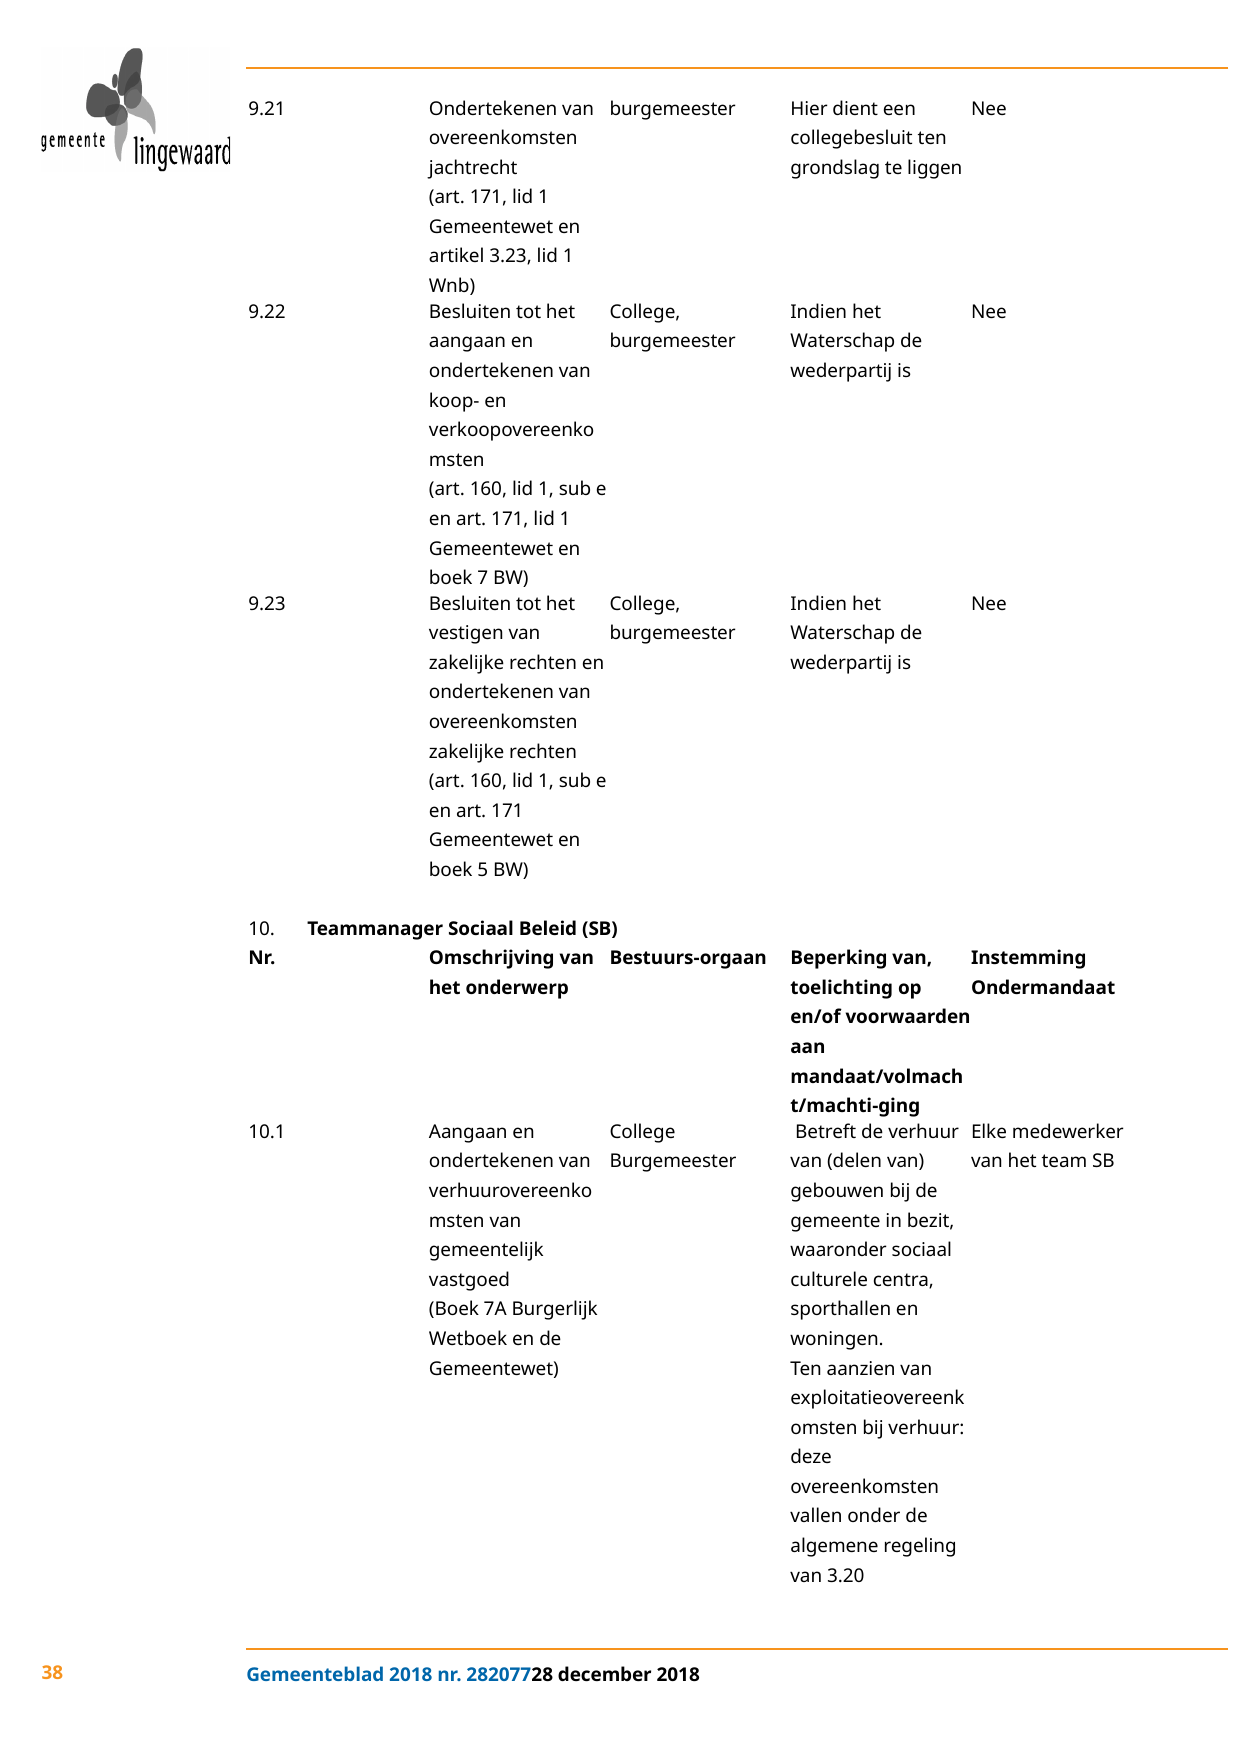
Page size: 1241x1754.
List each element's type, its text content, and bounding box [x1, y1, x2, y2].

table_cell 9.23 [248, 590, 429, 882]
table_header Beperking van, toelichting op en/of voorwaarden aan mandaat/volmacht/machti-ging [790, 945, 971, 1118]
table_cell Indien het Waterschap de wederpartij is [790, 590, 971, 882]
table_header Instemming Ondermandaat [971, 945, 1152, 1118]
table_cell Besluiten tot het aangaan en ondertekenen van koop- en verkoopovereenkomsten (art. 160, lid 1, sub e en art. 171, lid 1 Gemeentewet en boek 7 BW) [429, 298, 609, 590]
table_cell Indien het Waterschap de wederpartij is [790, 298, 971, 590]
list Teammanager Sociaal Beleid (SB) [248, 915, 1152, 941]
table_cell Ondertekenen van overeenkomsten jachtrecht (art. 171, lid 1 Gemeentewet en artikel 3.23, lid 1 Wnb) [429, 95, 609, 298]
table_cell Nee [971, 298, 1152, 590]
table_cell College, burgemeester [609, 590, 790, 882]
table_cell Nee [971, 95, 1152, 298]
table_cell 9.22 [248, 298, 429, 590]
table_cell Betreft de verhuur van (delen van) gebouwen bij de gemeente in bezit, waaronder sociaal culturele centra, sporthallen en woningen. Ten aanzien van exploitatieovereenkomsten bij verhuur: deze overeenkomsten vallen onder de algemene regeling van 3.20 [790, 1118, 971, 1588]
table_cell Nee [971, 590, 1152, 882]
table_cell Hier dient een collegebesluit ten grondslag te liggen [790, 95, 971, 298]
table_header Nr. [248, 945, 429, 1118]
table_cell Elke medewerker van het team SB [971, 1118, 1152, 1588]
table_cell College Burgemeester [609, 1118, 790, 1588]
table_cell Aangaan en ondertekenen van verhuurovereenkomsten van gemeentelijk vastgoed (Boek 7A Burgerlijk Wetboek en de Gemeentewet) [429, 1118, 609, 1588]
table_cell College, burgemeester [609, 298, 790, 590]
table_cell Besluiten tot het vestigen van zakelijke rechten en ondertekenen van overeenkomsten zakelijke rechten (art. 160, lid 1, sub e en art. 171 Gemeentewet en boek 5 BW) [429, 590, 609, 882]
table_cell 10.1 [248, 1118, 429, 1588]
table_cell burgemeester [609, 95, 790, 298]
table_header Omschrijving van het onderwerp [429, 945, 609, 1118]
picture [41, 47, 231, 172]
table_header Bestuurs-orgaan [609, 945, 790, 1118]
table_cell 9.21 [248, 95, 429, 298]
